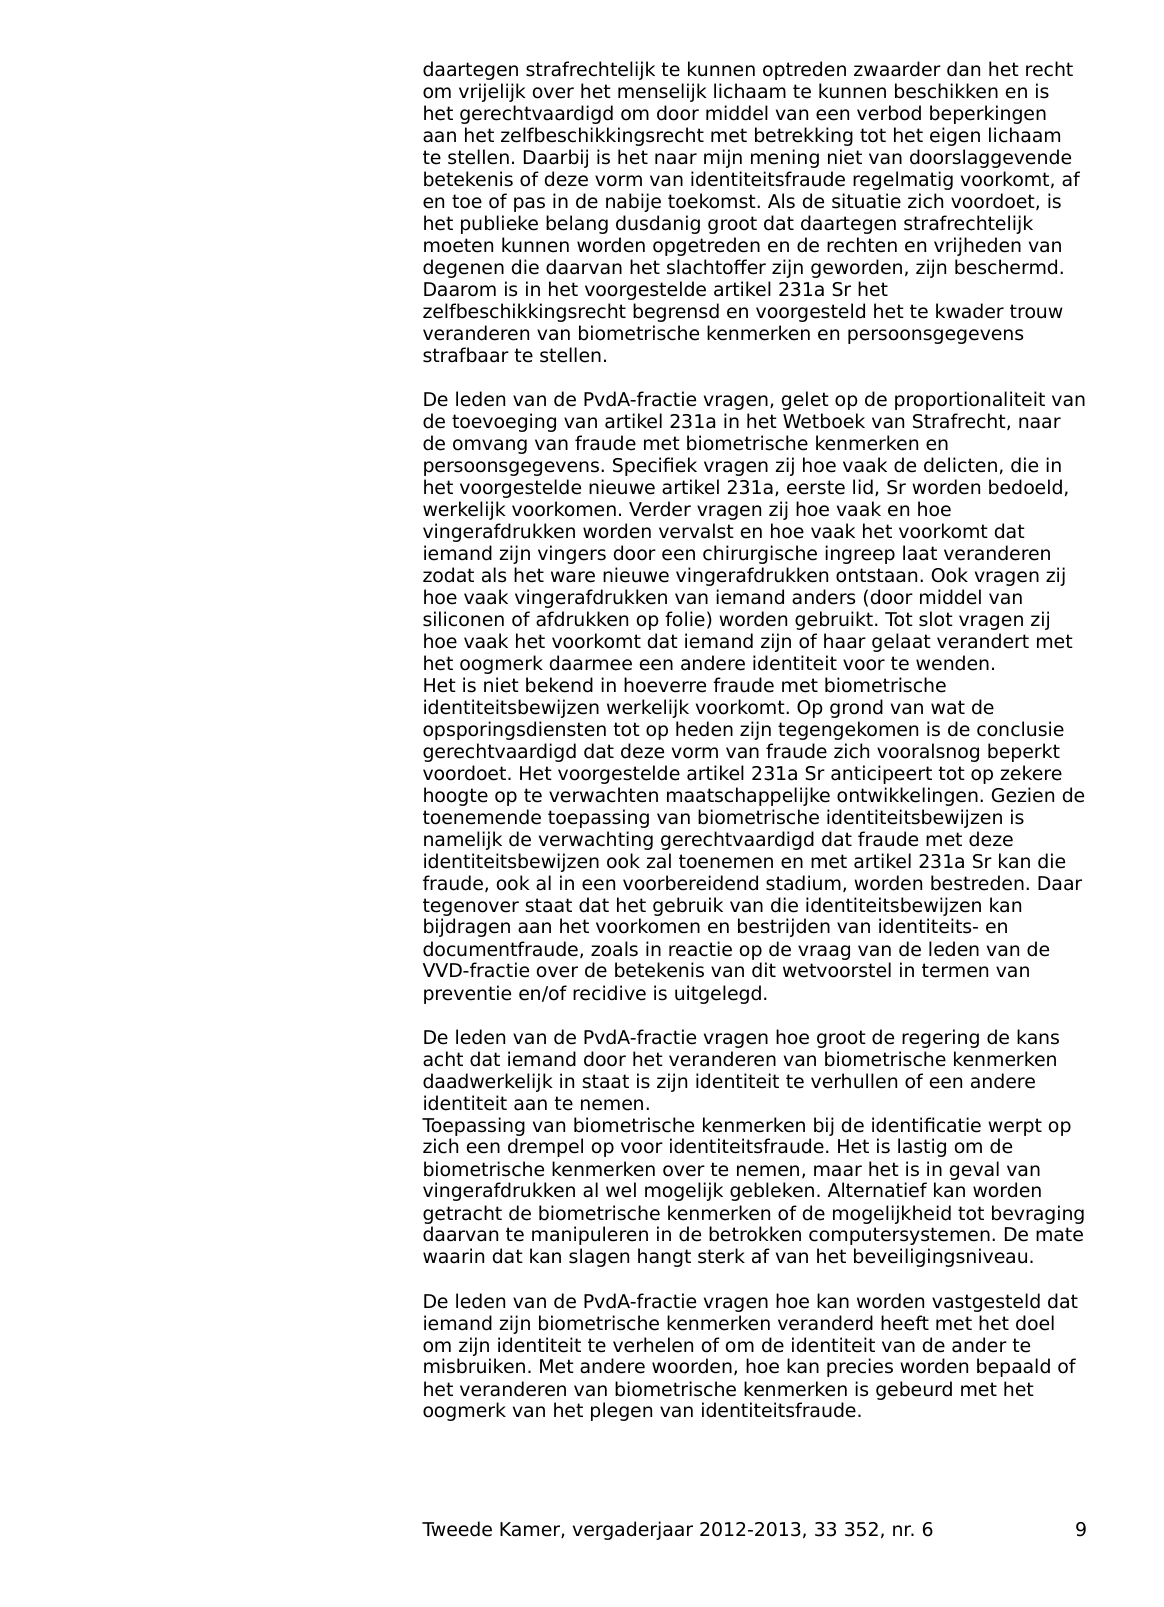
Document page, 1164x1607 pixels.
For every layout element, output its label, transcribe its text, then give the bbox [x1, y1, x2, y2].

text daartegen strafrechtelijk te kunnen optreden zwaarder dan het recht om vrijelijk over het menselijk lichaam te kunnen beschikken en is het gerechtvaardigd om door middel van een verbod beperkingen aan het zelfbeschikkingsrecht met betrekking tot het eigen lichaam te stellen. Daarbij is het naar mijn mening niet van doorslaggevende betekenis of deze vorm van identiteitsfraude regelmatig voorkomt, af en toe of pas in de nabije toekomst. Als de situatie zich voordoet, is het publieke belang dusdanig groot dat daartegen strafrechtelijk moeten kunnen worden opgetreden en de rechten en vrijheden van degenen die daarvan het slachtoffer zijn geworden, zijn beschermd. Daarom is in het voorgestelde artikel 231a Sr het zelfbeschikkingsrecht begrensd en voorgesteld het te kwader trouw veranderen van biometrische kenmerken en persoonsgegevens strafbaar te stellen. [422, 59, 1087, 367]
text Het is niet bekend in hoeverre fraude met biometrische identiteitsbewijzen werkelijk voorkomt. Op grond van wat de opsporingsdiensten tot op heden zijn tegengekomen is de conclusie gerechtvaardigd dat deze vorm van fraude zich vooralsnog beperkt voordoet. Het voorgestelde artikel 231a Sr anticipeert tot op zekere hoogte op te verwachten maatschappelijke ontwikkelingen. Gezien de toenemende toepassing van biometrische identiteitsbewijzen is namelijk de verwachting gerechtvaardigd dat fraude met deze identiteitsbewijzen ook zal toenemen en met artikel 231a Sr kan die fraude, ook al in een voorbereidend stadium, worden bestreden. Daar tegenover staat dat het gebruik van die identiteitsbewijzen kan bijdragen aan het voorkomen en bestrijden van identiteits- en documentfraude, zoals in reactie op de vraag van de leden van de VVD-fractie over de betekenis van dit wetvoorstel in termen van preventie en/of recidive is uitgelegd. [422, 675, 1087, 1004]
text De leden van de PvdA-fractie vragen hoe kan worden vastgesteld dat iemand zijn biometrische kenmerken veranderd heeft met het doel om zijn identiteit te verhelen of om de identiteit van de ander te misbruiken. Met andere woorden, hoe kan precies worden bepaald of het veranderen van biometrische kenmerken is gebeurd met het oogmerk van het plegen van identiteitsfraude. [422, 1291, 1087, 1422]
text De leden van de PvdA-fractie vragen, gelet op de proportionaliteit van de toevoeging van artikel 231a in het Wetboek van Strafrecht, naar de omvang van fraude met biometrische kenmerken en persoonsgegevens. Specifiek vragen zij hoe vaak de delicten, die in het voorgestelde nieuwe artikel 231a, eerste lid, Sr worden bedoeld, werkelijk voorkomen. Verder vragen zij hoe vaak en hoe vingerafdrukken worden vervalst en hoe vaak het voorkomt dat iemand zijn vingers door een chirurgische ingreep laat veranderen zodat als het ware nieuwe vingerafdrukken ontstaan. Ook vragen zij hoe vaak vingerafdrukken van iemand anders (door middel van siliconen of afdrukken op folie) worden gebruikt. Tot slot vragen zij hoe vaak het voorkomt dat iemand zijn of haar gelaat verandert met het oogmerk daarmee een andere identiteit voor te wenden. [422, 389, 1087, 675]
text Toepassing van biometrische kenmerken bij de identificatie werpt op zich een drempel op voor identiteitsfraude. Het is lastig om de biometrische kenmerken over te nemen, maar het is in geval van vingerafdrukken al wel mogelijk gebleken. Alternatief kan worden getracht de biometrische kenmerken of de mogelijkheid tot bevraging daarvan te manipuleren in de betrokken computersystemen. De mate waarin dat kan slagen hangt sterk af van het beveiligingsniveau. [422, 1114, 1087, 1268]
text De leden van de PvdA-fractie vragen hoe groot de regering de kans acht dat iemand door het veranderen van biometrische kenmerken daadwerkelijk in staat is zijn identiteit te verhullen of een andere identiteit aan te nemen. [422, 1027, 1087, 1114]
